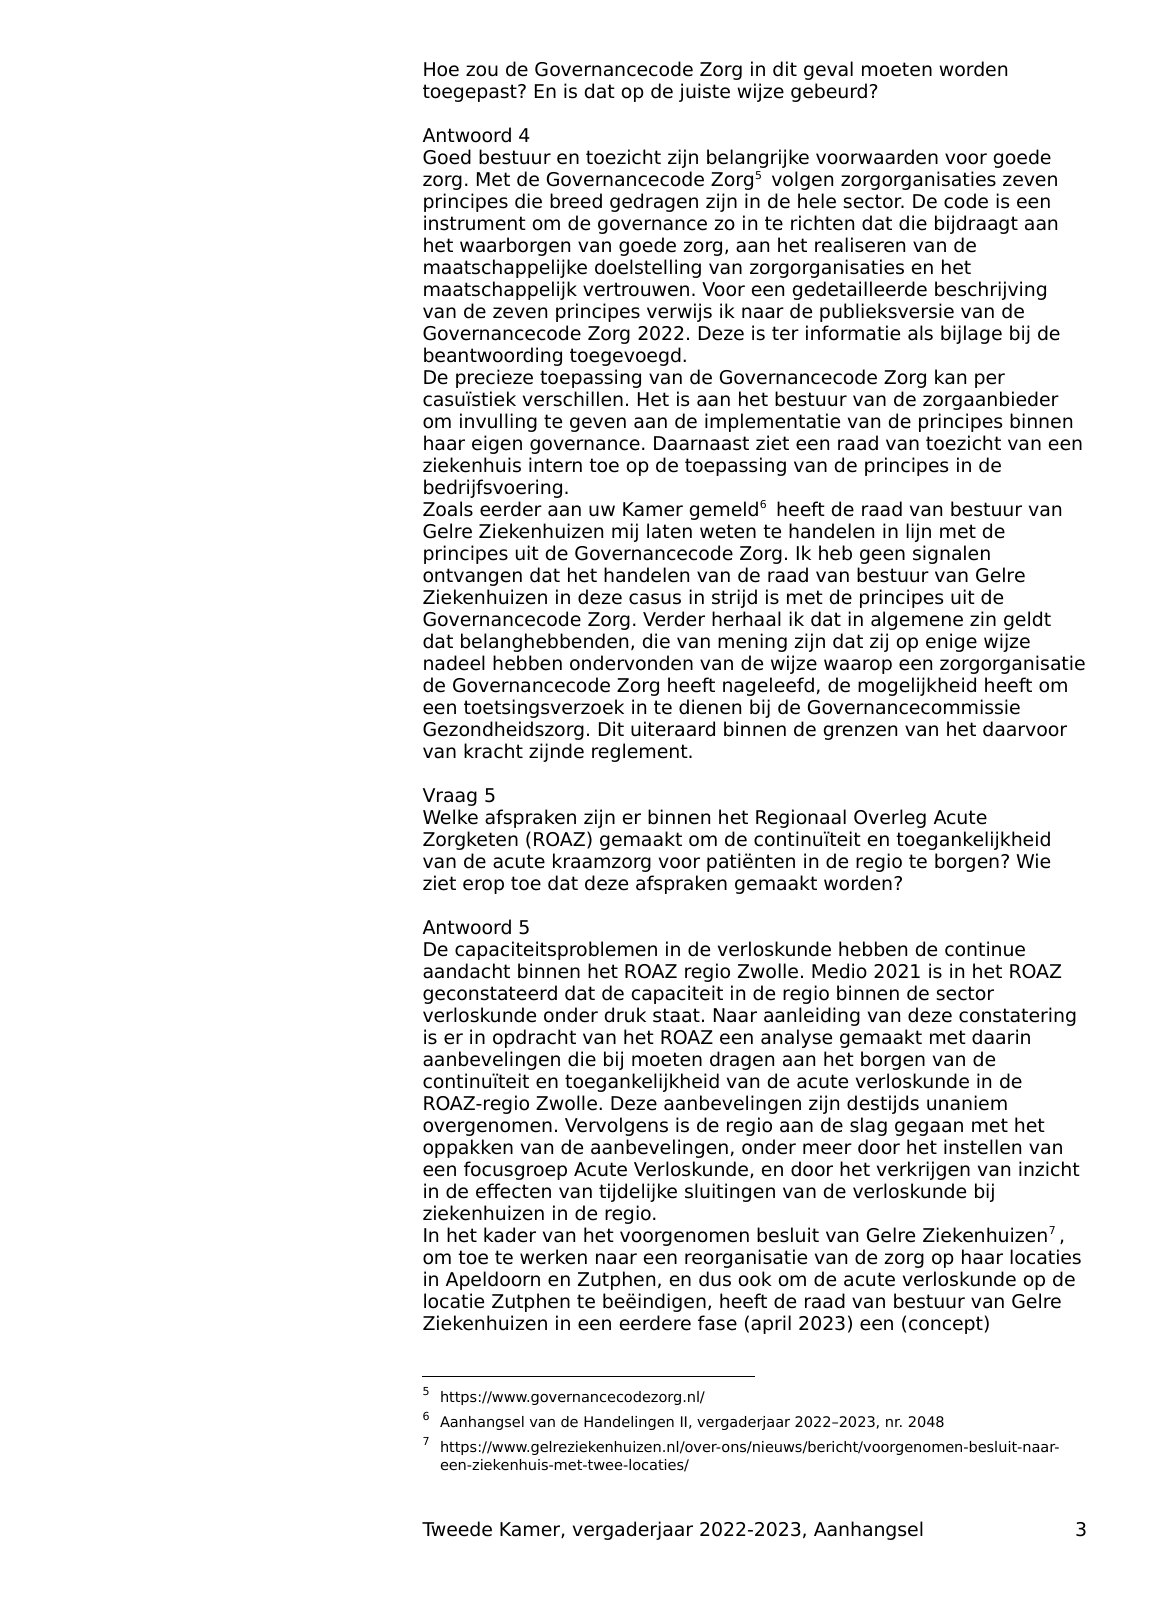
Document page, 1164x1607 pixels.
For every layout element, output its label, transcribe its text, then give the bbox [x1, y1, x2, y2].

text https://www.governancecodezorg.nl/ [422, 1385, 1087, 1407]
text Goed bestuur en toezicht zijn belangrijke voorwaarden voor goede zorg. Met de Governancecode Zorg volgen zorgorganisaties zeven principes die breed gedragen zijn in de hele sector. De code is een instrument om de governance zo in te richten dat die bijdraagt aan het waarborgen van goede zorg, aan het realiseren van de maatschappelijke doelstelling van zorgorganisaties en het maatschappelijk vertrouwen. Voor een gedetailleerde beschrijving van de zeven principes verwijs ik naar de publieksversie van de Governancecode Zorg 2022. Deze is ter informatie als bijlage bij de beantwoording toegevoegd. [422, 147, 1087, 367]
text Hoe zou de Governancecode Zorg in dit geval moeten worden toegepast? En is dat op de juiste wijze gebeurd? [422, 59, 1087, 103]
text In het kader van het voorgenomen besluit van Gelre Ziekenhuizen, om toe te werken naar een reorganisatie van de zorg op haar locaties in Apeldoorn en Zutphen, en dus ook om de acute verloskunde op de locatie Zutphen te beëindigen, heeft de raad van bestuur van Gelre Ziekenhuizen in een eerdere fase (april 2023) een (concept) [422, 1224, 1087, 1334]
text De capaciteitsproblemen in de verloskunde hebben de continue aandacht binnen het ROAZ regio Zwolle. Medio 2021 is in het ROAZ geconstateerd dat de capaciteit in de regio binnen de sector verloskunde onder druk staat. Naar aanleiding van deze constatering is er in opdracht van het ROAZ een analyse gemaakt met daarin aanbevelingen die bij moeten dragen aan het borgen van de continuïteit en toegankelijkheid van de acute verloskunde in de ROAZ-regio Zwolle. Deze aanbevelingen zijn destijds unaniem overgenomen. Vervolgens is de regio aan de slag gegaan met het oppakken van de aanbevelingen, onder meer door het instellen van een focusgroep Acute Verloskunde, en door het verkrijgen van inzicht in de effecten van tijdelijke sluitingen van de verloskunde bij ziekenhuizen in de regio. [422, 939, 1087, 1224]
text https://www.gelreziekenhuizen.nl/over-ons/nieuws/bericht/voorgenomen-besluit-naar-een-ziekenhuis-met-twee-locaties/ [422, 1435, 1087, 1474]
text Antwoord 4 [422, 125, 1087, 147]
text Zoals eerder aan uw Kamer gemeld heeft de raad van bestuur van Gelre Ziekenhuizen mij laten weten te handelen in lijn met de principes uit de Governancecode Zorg. Ik heb geen signalen ontvangen dat het handelen van de raad van bestuur van Gelre Ziekenhuizen in deze casus in strijd is met de principes uit de Governancecode Zorg. Verder herhaal ik dat in algemene zin geldt dat belanghebbenden, die van mening zijn dat zij op enige wijze nadeel hebben ondervonden van de wijze waarop een zorgorganisatie de Governancecode Zorg heeft nageleefd, de mogelijkheid heeft om een toetsingsverzoek in te dienen bij de Governancecommissie Gezondheidszorg. Dit uiteraard binnen de grenzen van het daarvoor van kracht zijnde reglement. [422, 499, 1087, 763]
text Vraag 5 [422, 785, 1087, 807]
text Welke afspraken zijn er binnen het Regionaal Overleg Acute Zorgketen (ROAZ) gemaakt om de continuïteit en toegankelijkheid van de acute kraamzorg voor patiënten in de regio te borgen? Wie ziet erop toe dat deze afspraken gemaakt worden? [422, 807, 1087, 895]
text Antwoord 5 [422, 917, 1087, 939]
text Aanhangsel van de Handelingen II, vergaderjaar 2022–2023, nr. 2048 [422, 1410, 1087, 1432]
text De precieze toepassing van de Governancecode Zorg kan per casuïstiek verschillen. Het is aan het bestuur van de zorgaanbieder om invulling te geven aan de implementatie van de principes binnen haar eigen governance. Daarnaast ziet een raad van toezicht van een ziekenhuis intern toe op de toepassing van de principes in de bedrijfsvoering. [422, 367, 1087, 499]
